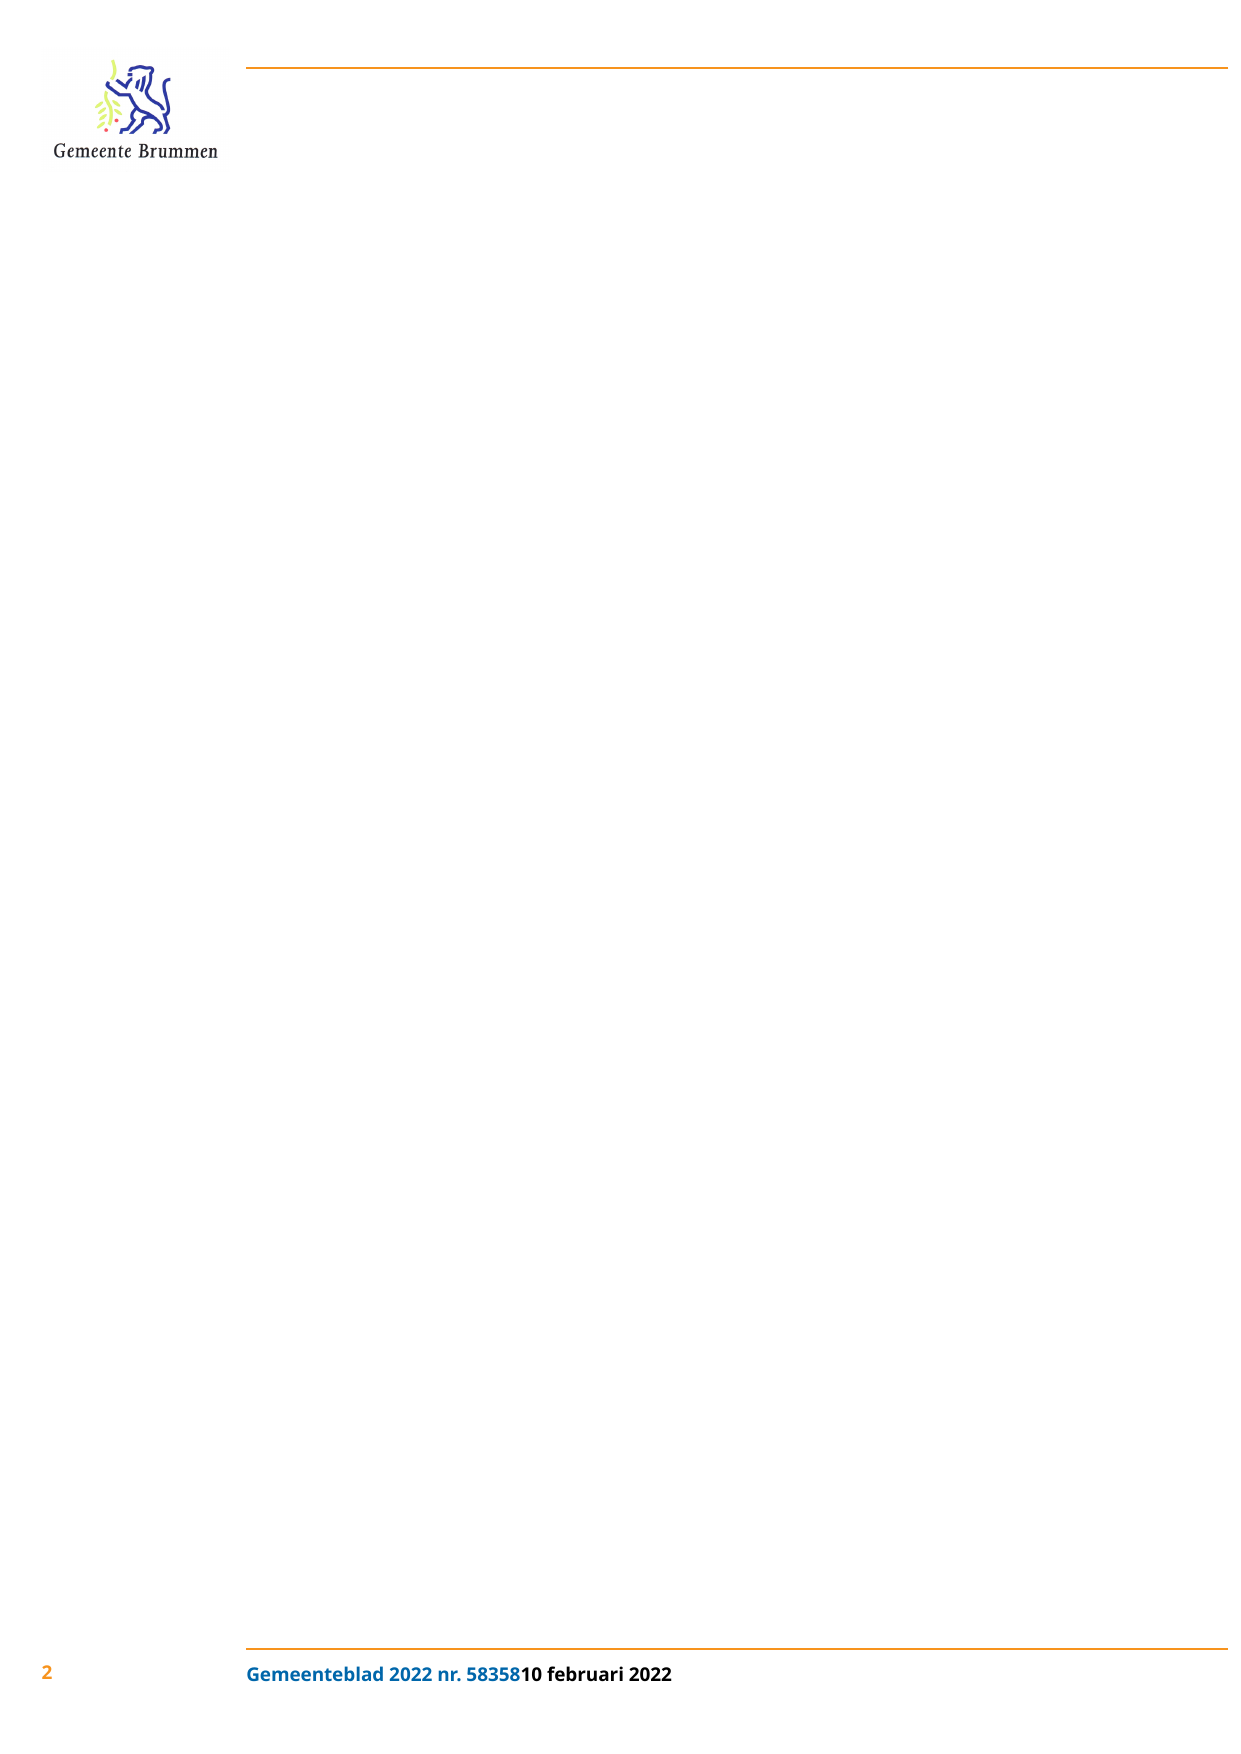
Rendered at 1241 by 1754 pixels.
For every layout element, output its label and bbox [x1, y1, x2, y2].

picture [41, 47, 231, 172]
